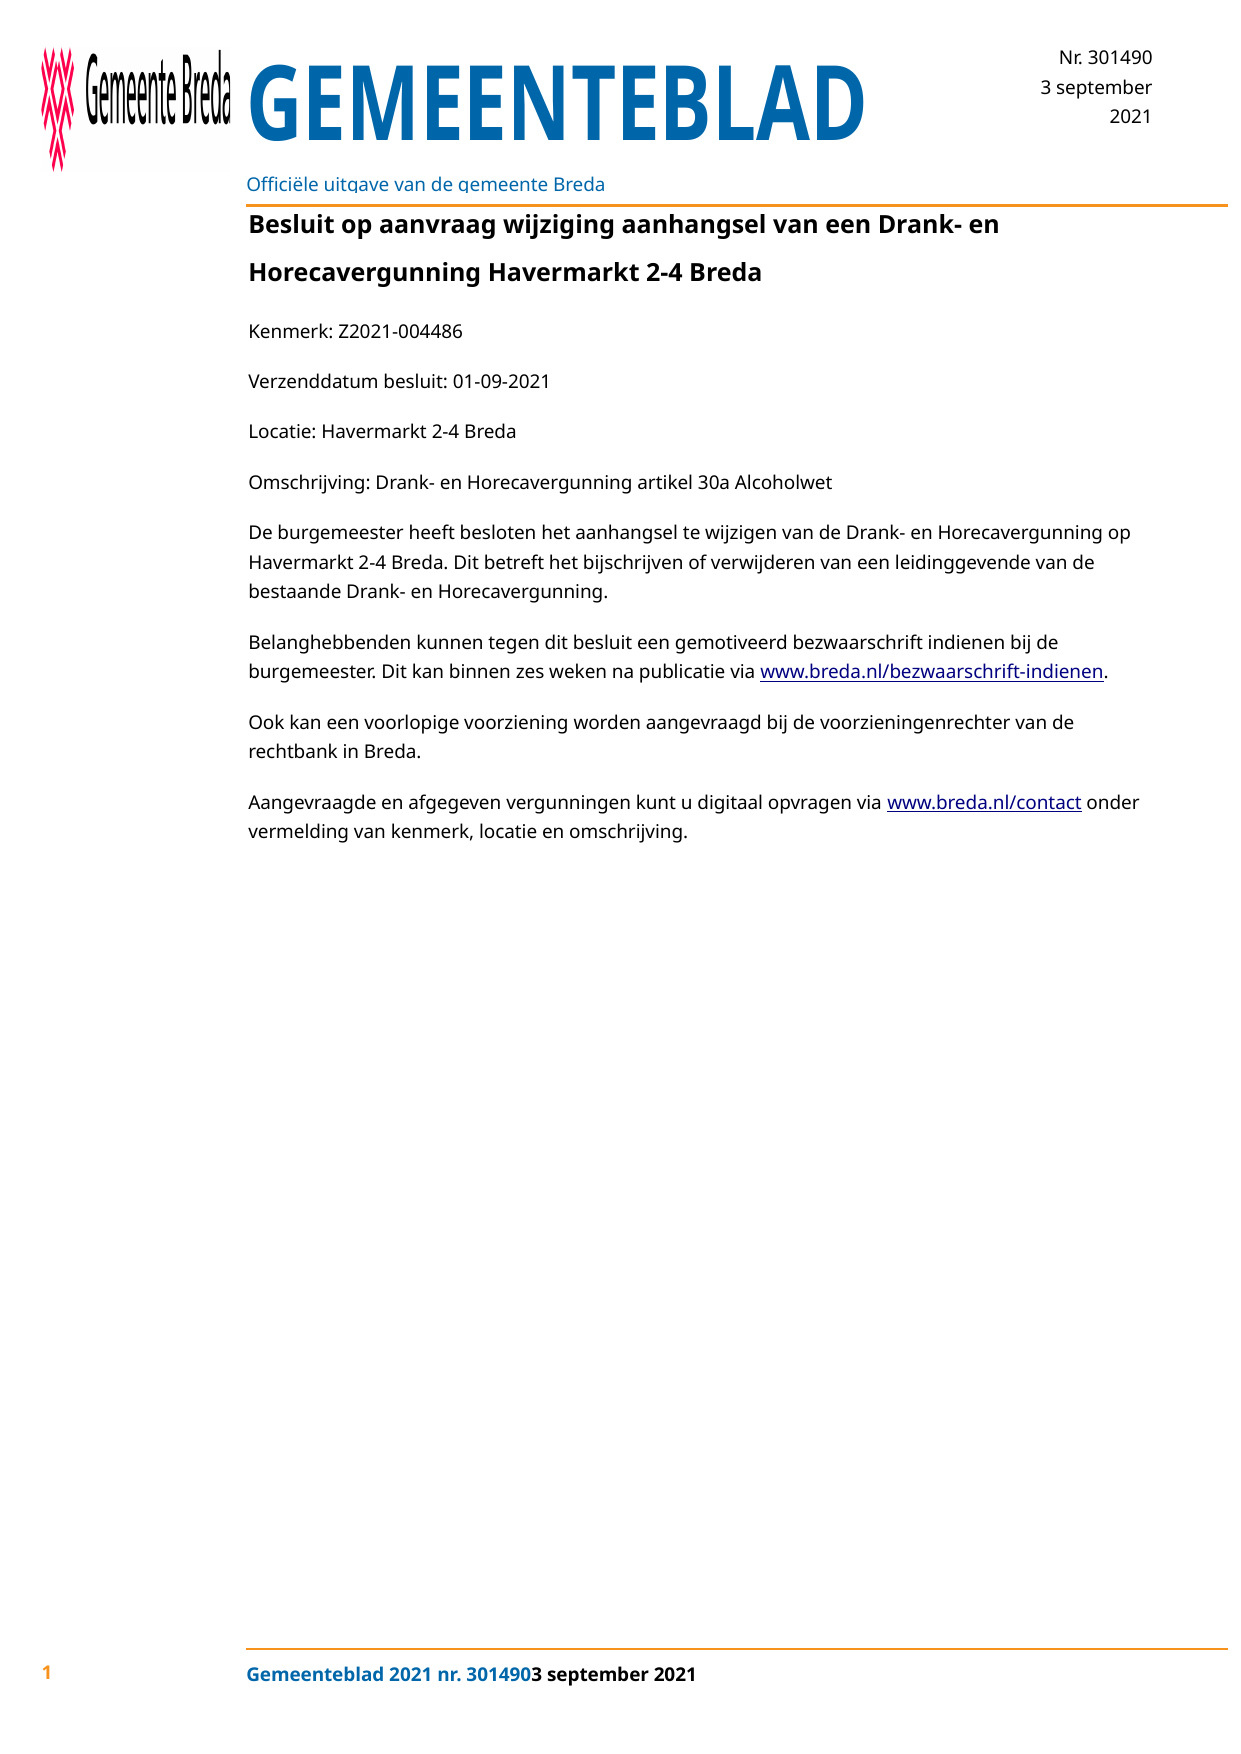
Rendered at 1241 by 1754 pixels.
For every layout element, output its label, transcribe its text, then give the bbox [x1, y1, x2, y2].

text Aangevraagde en afgegeven vergunningen kunt u digitaal opvragen via www.breda.nl/contact onder vermelding van kenmerk, locatie en omschrijving. [248, 789, 1152, 844]
text Omschrijving: Drank- en Horecavergunning artikel 30a Alcoholwet [248, 469, 1152, 495]
text Besluit op aanvraag wijziging aanhangsel van een Drank- en Horecavergunning Havermarkt 2-4 Breda [248, 207, 1152, 288]
text Kenmerk: Z2021-004486 [248, 318, 1152, 344]
picture [41, 47, 231, 172]
text De burgemeester heeft besloten het aanhangsel te wijzigen van de Drank- en Horecavergunning op Havermarkt 2-4 Breda. Dit betreft het bijschrijven of verwijderen van een leidinggevende van de bestaande Drank- en Horecavergunning. [248, 519, 1152, 604]
text Verzenddatum besluit: 01-09-2021 [248, 368, 1152, 394]
text Belanghebbenden kunnen tegen dit besluit een gemotiveerd bezwaarschrift indienen bij de burgemeester. Dit kan binnen zes weken na publicatie via www.breda.nl/bezwaarschrift-indienen. [248, 629, 1152, 684]
text Locatie: Havermarkt 2-4 Breda [248, 419, 1152, 444]
text Ook kan een voorlopige voorziening worden aangevraagd bij de voorzieningenrechter van de rechtbank in Breda. [248, 709, 1152, 764]
